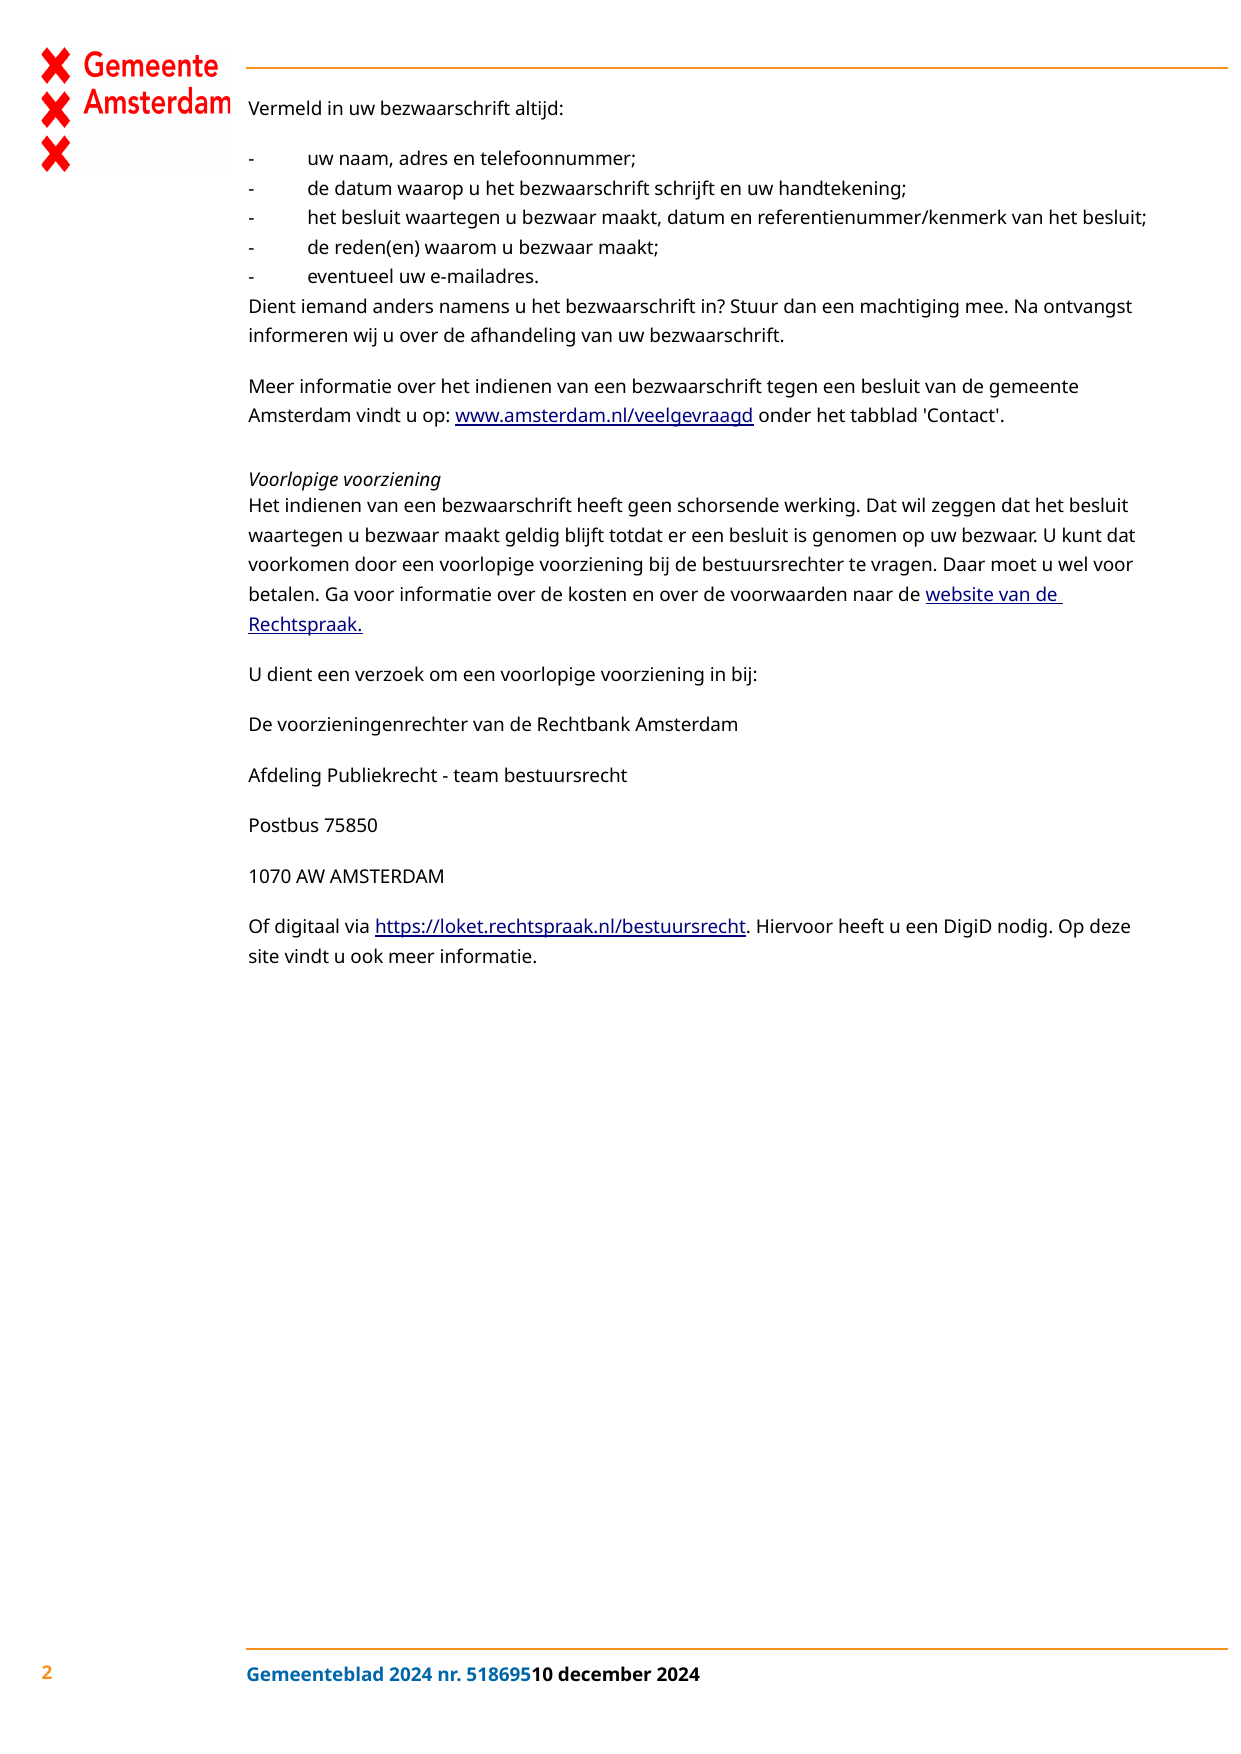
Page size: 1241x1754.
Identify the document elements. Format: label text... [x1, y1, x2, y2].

text Voorlopige voorziening [248, 467, 1152, 492]
text Dient iemand anders namens u het bezwaarschrift in? Stuur dan een machtiging mee. Na ontvangst informeren wij u over de afhandeling van uw bezwaarschrift. [248, 293, 1152, 348]
list de datum waarop u het bezwaarschrift schrijft en uw handtekening; [248, 175, 1152, 201]
text Afdeling Publiekrecht - team bestuursrecht [248, 762, 1152, 788]
list het besluit waartegen u bezwaar maakt, datum en referentienummer/kenmerk van het besluit; [248, 204, 1152, 230]
list eventueel uw e-mailadres. [248, 263, 1152, 289]
text Het indienen van een bezwaarschrift heeft geen schorsende werking. Dat wil zeggen dat het besluit waartegen u bezwaar maakt geldig blijft totdat er een besluit is genomen op uw bezwaar. U kunt dat voorkomen door een voorlopige voorziening bij de bestuursrechter te vragen. Daar moet u wel voor betalen. Ga voor informatie over de kosten en over de voorwaarden naar de website van de Rechtspraak. [248, 492, 1152, 636]
text De voorzieningenrechter van de Rechtbank Amsterdam [248, 712, 1152, 737]
text Vermeld in uw bezwaarschrift altijd: [248, 95, 1152, 121]
list de reden(en) waarom u bezwaar maakt; [248, 234, 1152, 260]
text Of digitaal via https://loket.rechtspraak.nl/bestuursrecht. Hiervoor heeft u een DigiD nodig. Op deze site vindt u ook meer informatie. [248, 913, 1152, 968]
text 1070 AW AMSTERDAM [248, 863, 1152, 888]
text U dient een verzoek om een voorlopige voorziening in bij: [248, 661, 1152, 687]
picture [41, 47, 231, 172]
text Meer informatie over het indienen van een bezwaarschrift tegen een besluit van de gemeente Amsterdam vindt u op: www.amsterdam.nl/veelgevraagd onder het tabblad 'Contact'. [248, 373, 1152, 428]
text Postbus 75850 [248, 812, 1152, 838]
list uw naam, adres en telefoonnummer; [248, 145, 1152, 171]
